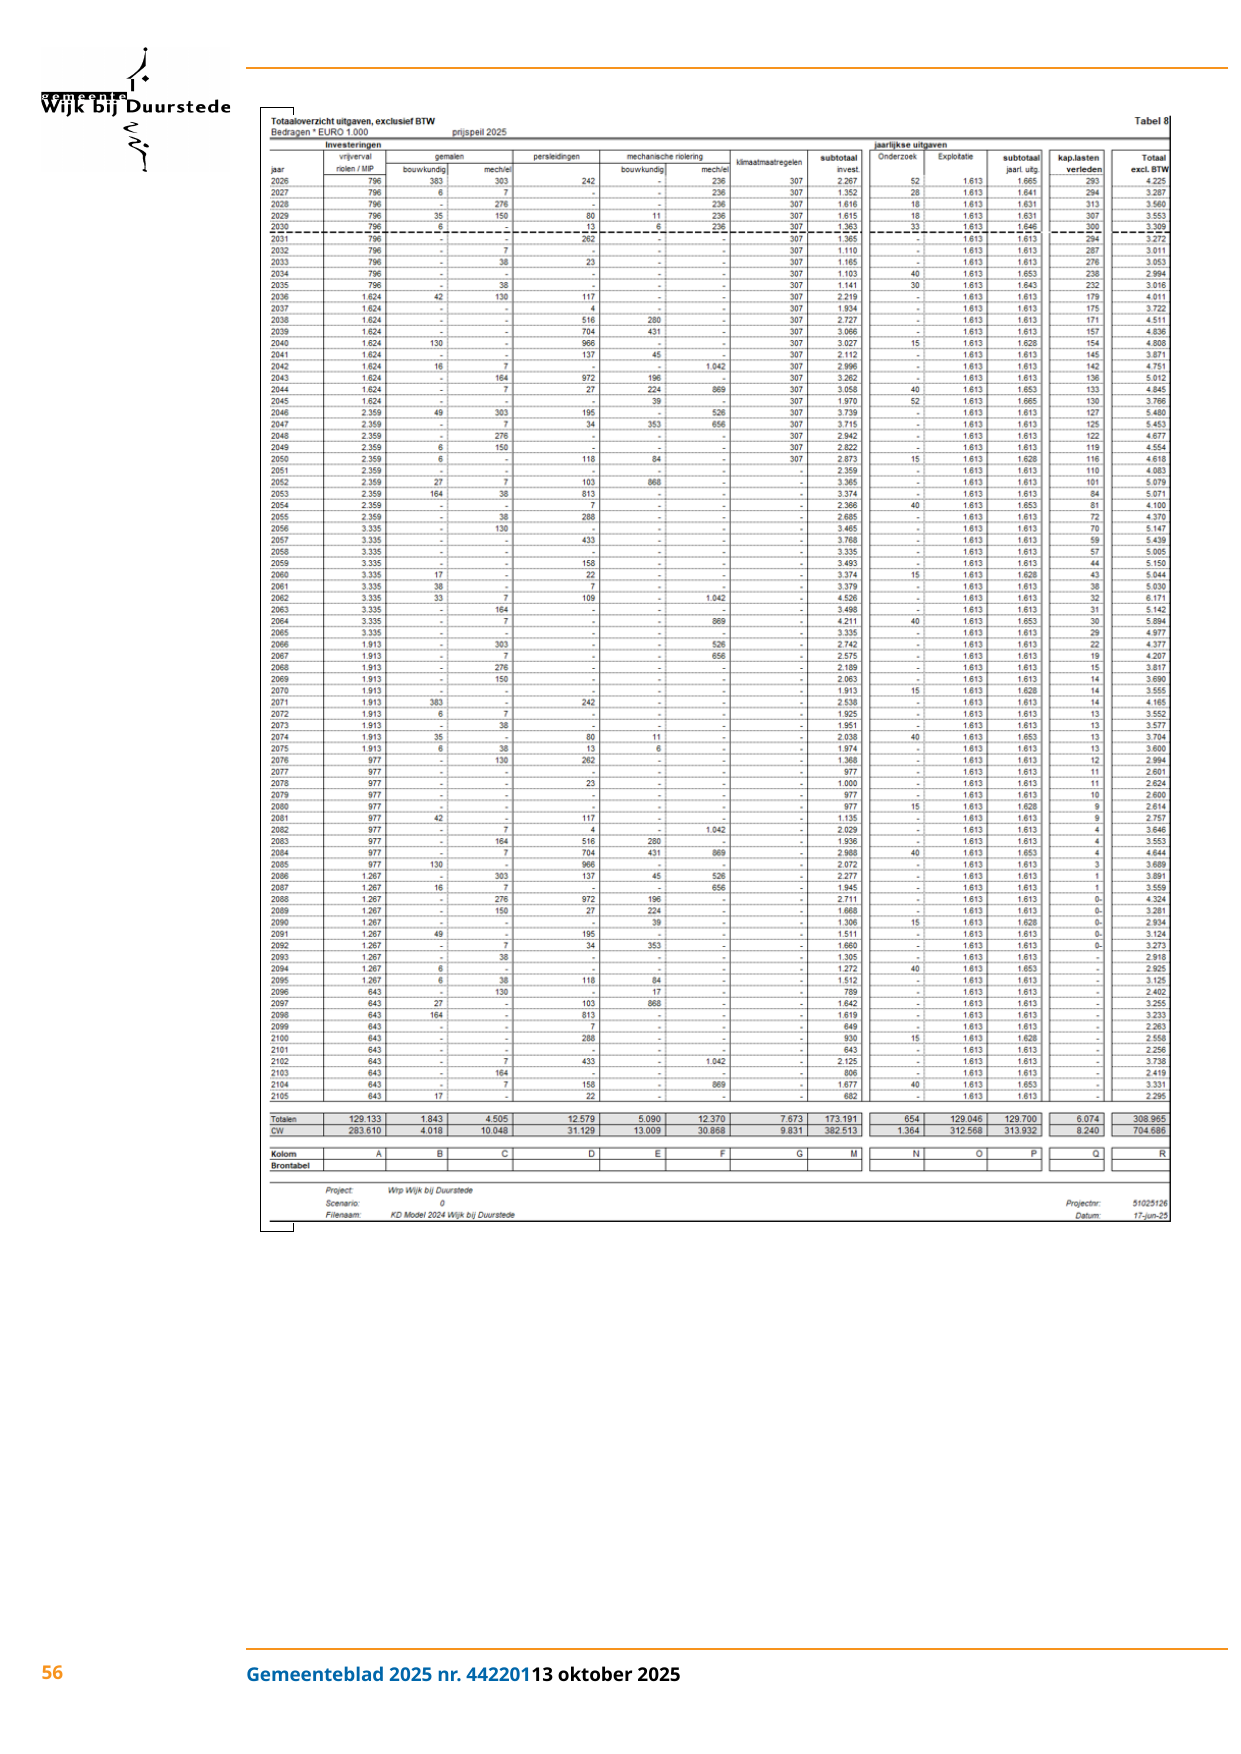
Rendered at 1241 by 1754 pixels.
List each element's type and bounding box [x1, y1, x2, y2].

picture [41, 47, 231, 172]
picture [268, 115, 1173, 1223]
